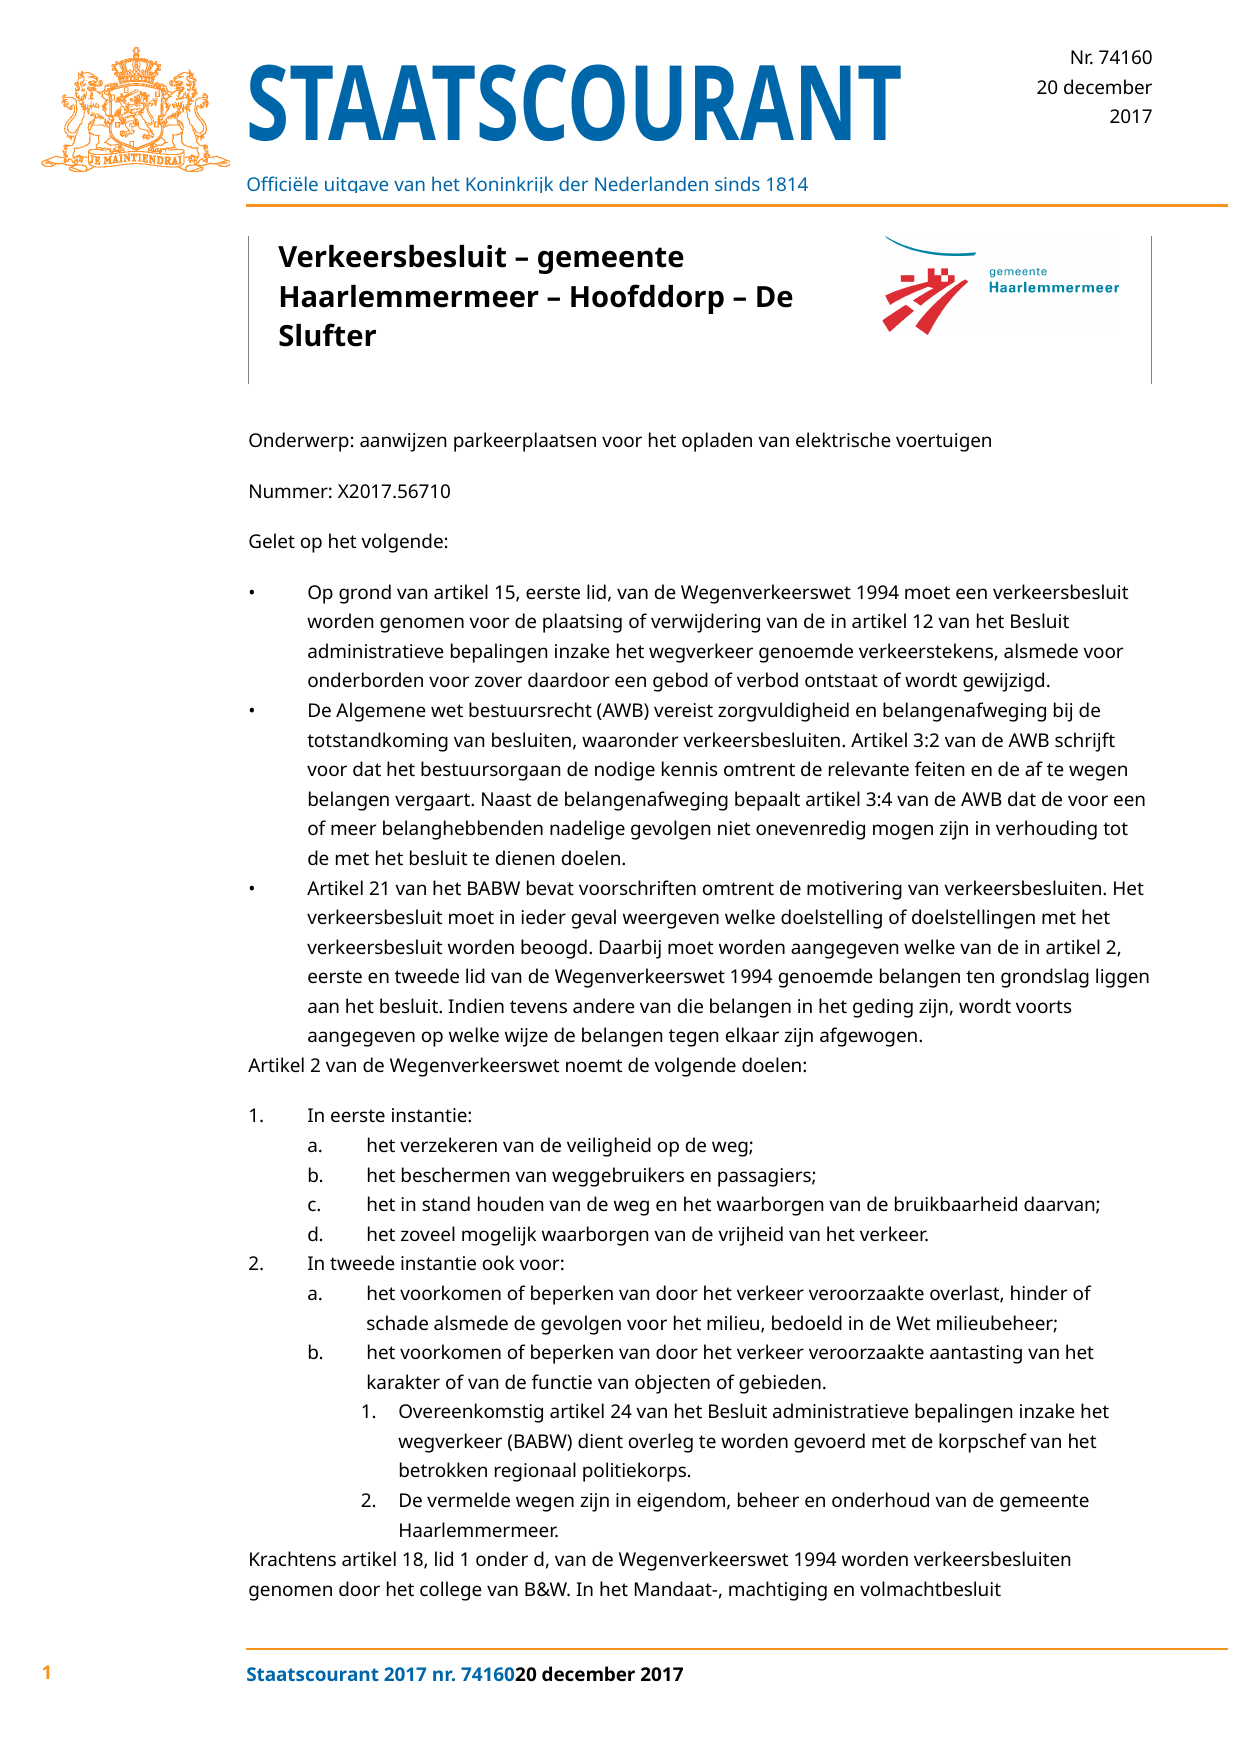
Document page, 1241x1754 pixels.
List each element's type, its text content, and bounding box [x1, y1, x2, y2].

list Op grond van artikel 15, eerste lid, van de Wegenverkeerswet 1994 moet een verkeersbesluit worden genomen voor de plaatsing of verwijdering van de in artikel 12 van het Besluit administratieve bepalingen inzake het wegverkeer genoemde verkeerstekens, alsmede voor onderborden voor zover daardoor een gebod of verbod ontstaat of wordt gewijzigd. [248, 579, 1152, 693]
picture [882, 236, 1119, 335]
list het zoveel mogelijk waarborgen van de vrijheid van het verkeer. [307, 1221, 1152, 1247]
text Gelet op het volgende: [248, 528, 1152, 554]
text Krachtens artikel 18, lid 1 onder d, van de Wegenverkeerswet 1994 worden verkeersbesluiten genomen door het college van B&W. In het Mandaat-, machtiging en volmachtbesluit [248, 1546, 1152, 1602]
list In tweede instantie ook voor: [248, 1251, 1152, 1276]
picture [41, 47, 231, 172]
text Nummer: X2017.56710 [248, 478, 1152, 504]
text Onderwerp: aanwijzen parkeerplaatsen voor het opladen van elektrische voertuigen [248, 428, 1152, 453]
list Artikel 21 van het BABW bevat voorschriften omtrent de motivering van verkeersbesluiten. Het verkeersbesluit moet in ieder geval weergeven welke doelstelling of doelstellingen met het verkeersbesluit worden beoogd. Daarbij moet worden aangegeven welke van de in artikel 2, eerste en tweede lid van de Wegenverkeerswet 1994 genoemde belangen ten grondslag liggen aan het besluit. Indien tevens andere van die belangen in het geding zijn, wordt voorts aangegeven op welke wijze de belangen tegen elkaar zijn afgewogen. [248, 875, 1152, 1048]
list het verzekeren van de veiligheid op de weg; [307, 1132, 1152, 1158]
list De Algemene wet bestuursrecht (AWB) vereist zorgvuldigheid en belangenafweging bij de totstandkoming van besluiten, waaronder verkeersbesluiten. Artikel 3:2 van de AWB schrijft voor dat het bestuursorgaan de nodige kennis omtrent de relevante feiten en de af te wegen belangen vergaart. Naast de belangenafweging bepaalt artikel 3:4 van de AWB dat de voor een of meer belanghebbenden nadelige gevolgen niet onevenredig mogen zijn in verhouding tot de met het besluit te dienen doelen. [248, 697, 1152, 871]
text Artikel 2 van de Wegenverkeerswet noemt de volgende doelen: [248, 1052, 1152, 1078]
list In eerste instantie: [248, 1103, 1152, 1128]
list het voorkomen of beperken van door het verkeer veroorzaakte aantasting van het karakter of van de functie van objecten of gebieden. [307, 1339, 1152, 1394]
table_header Verkeersbesluit – gemeente Haarlemmermeer – Hoofddorp – De Slufter [249, 236, 850, 384]
list De vermelde wegen zijn in eigendom, beheer en onderhoud van de gemeente Haarlemmermeer. [361, 1487, 1152, 1542]
list het beschermen van weggebruikers en passagiers; [307, 1162, 1152, 1187]
list het in stand houden van de weg en het waarborgen van de bruikbaarheid daarvan; [307, 1191, 1152, 1217]
list Overeenkomstig artikel 24 van het Besluit administratieve bepalingen inzake het wegverkeer (BABW) dient overleg te worden gevoerd met de korpschef van het betrokken regionaal politiekorps. [361, 1398, 1152, 1483]
list het voorkomen of beperken van door het verkeer veroorzaakte overlast, hinder of schade alsmede de gevolgen voor het milieu, bedoeld in de Wet milieubeheer; [307, 1280, 1152, 1335]
table_header [850, 236, 1151, 384]
